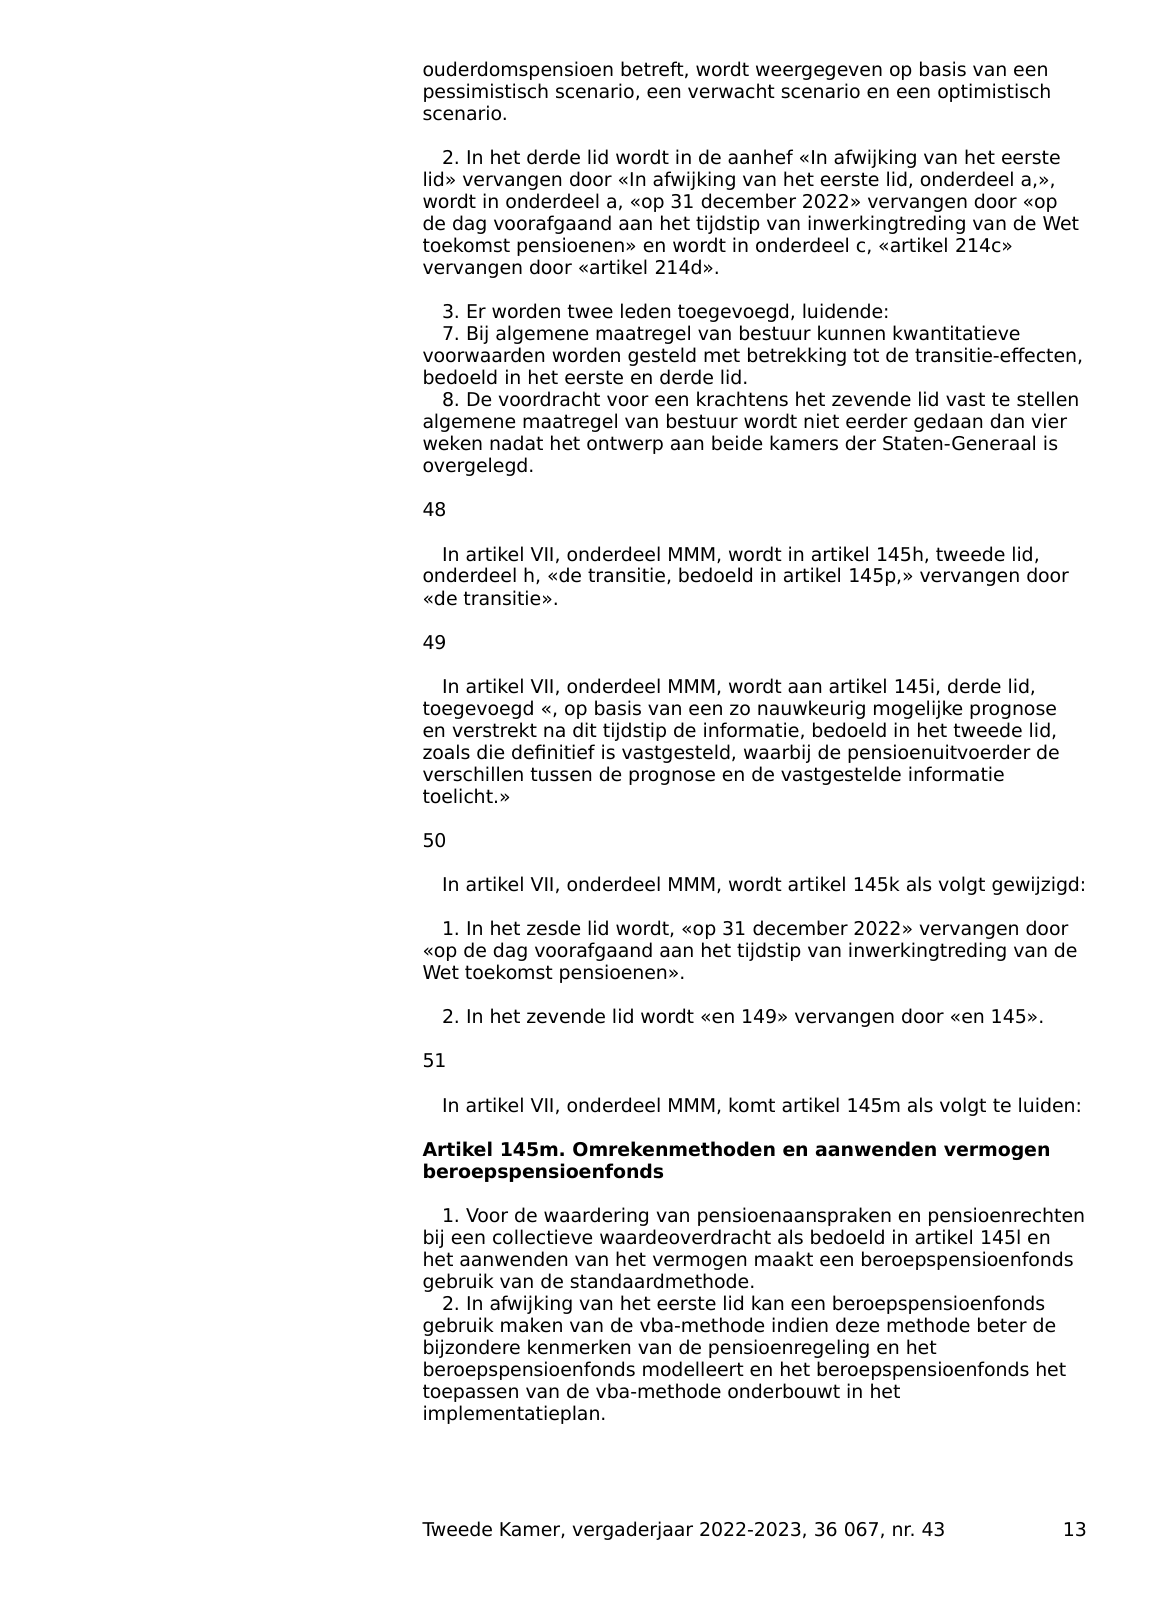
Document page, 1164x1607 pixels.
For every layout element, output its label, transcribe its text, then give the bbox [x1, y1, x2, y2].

text 2. In afwijking van het eerste lid kan een beroepspensioenfonds gebruik maken van de vba-methode indien deze methode beter de bijzondere kenmerken van de pensioenregeling en het beroepspensioenfonds modelleert en het beroepspensioenfonds het toepassen van de vba-methode onderbouwt in het implementatieplan. [422, 1293, 1087, 1425]
subtitle 51 [422, 1050, 1087, 1072]
text 1. Voor de waardering van pensioenaanspraken en pensioenrechten bij een collectieve waardeoverdracht als bedoeld in artikel 145l en het aanwenden van het vermogen maakt een beroepspensioenfonds gebruik van de standaardmethode. [422, 1205, 1087, 1293]
subtitle 50 [422, 830, 1087, 852]
subtitle 48 [422, 499, 1087, 521]
subtitle Artikel 145m. Omrekenmethoden en aanwenden vermogen beroepspensioenfonds [422, 1139, 1087, 1183]
text 1. In het zesde lid wordt, «op 31 december 2022» vervangen door «op de dag voorafgaand aan het tijdstip van inwerkingtreding van de Wet toekomst pensioenen». [422, 918, 1087, 984]
text 7. Bij algemene maatregel van bestuur kunnen kwantitatieve voorwaarden worden gesteld met betrekking tot de transitie-effecten, bedoeld in het eerste en derde lid. [422, 323, 1087, 389]
text 8. De voordracht voor een krachtens het zevende lid vast te stellen algemene maatregel van bestuur wordt niet eerder gedaan dan vier weken nadat het ontwerp aan beide kamers der Staten-Generaal is overgelegd. [422, 389, 1087, 477]
text In artikel VII, onderdeel MMM, komt artikel 145m als volgt te luiden: [422, 1094, 1087, 1117]
text In artikel VII, onderdeel MMM, wordt in artikel 145h, tweede lid, onderdeel h, «de transitie, bedoeld in artikel 145p,» vervangen door «de transitie». [422, 543, 1087, 609]
text 2. In het zevende lid wordt «en 149» vervangen door «en 145». [422, 1006, 1087, 1028]
text 3. Er worden twee leden toegevoegd, luidende: [422, 301, 1087, 323]
text ouderdomspensioen betreft, wordt weergegeven op basis van een pessimistisch scenario, een verwacht scenario en een optimistisch scenario. [422, 59, 1087, 125]
text In artikel VII, onderdeel MMM, wordt aan artikel 145i, derde lid, toegevoegd «, op basis van een zo nauwkeurig mogelijke prognose en verstrekt na dit tijdstip de informatie, bedoeld in het tweede lid, zoals die definitief is vastgesteld, waarbij de pensioenuitvoerder de verschillen tussen de prognose en de vastgestelde informatie toelicht.» [422, 676, 1087, 808]
text 2. In het derde lid wordt in de aanhef «In afwijking van het eerste lid» vervangen door «In afwijking van het eerste lid, onderdeel a,», wordt in onderdeel a, «op 31 december 2022» vervangen door «op de dag voorafgaand aan het tijdstip van inwerkingtreding van de Wet toekomst pensioenen» en wordt in onderdeel c, «artikel 214c» vervangen door «artikel 214d». [422, 147, 1087, 279]
subtitle 49 [422, 632, 1087, 653]
text In artikel VII, onderdeel MMM, wordt artikel 145k als volgt gewijzigd: [422, 874, 1087, 896]
